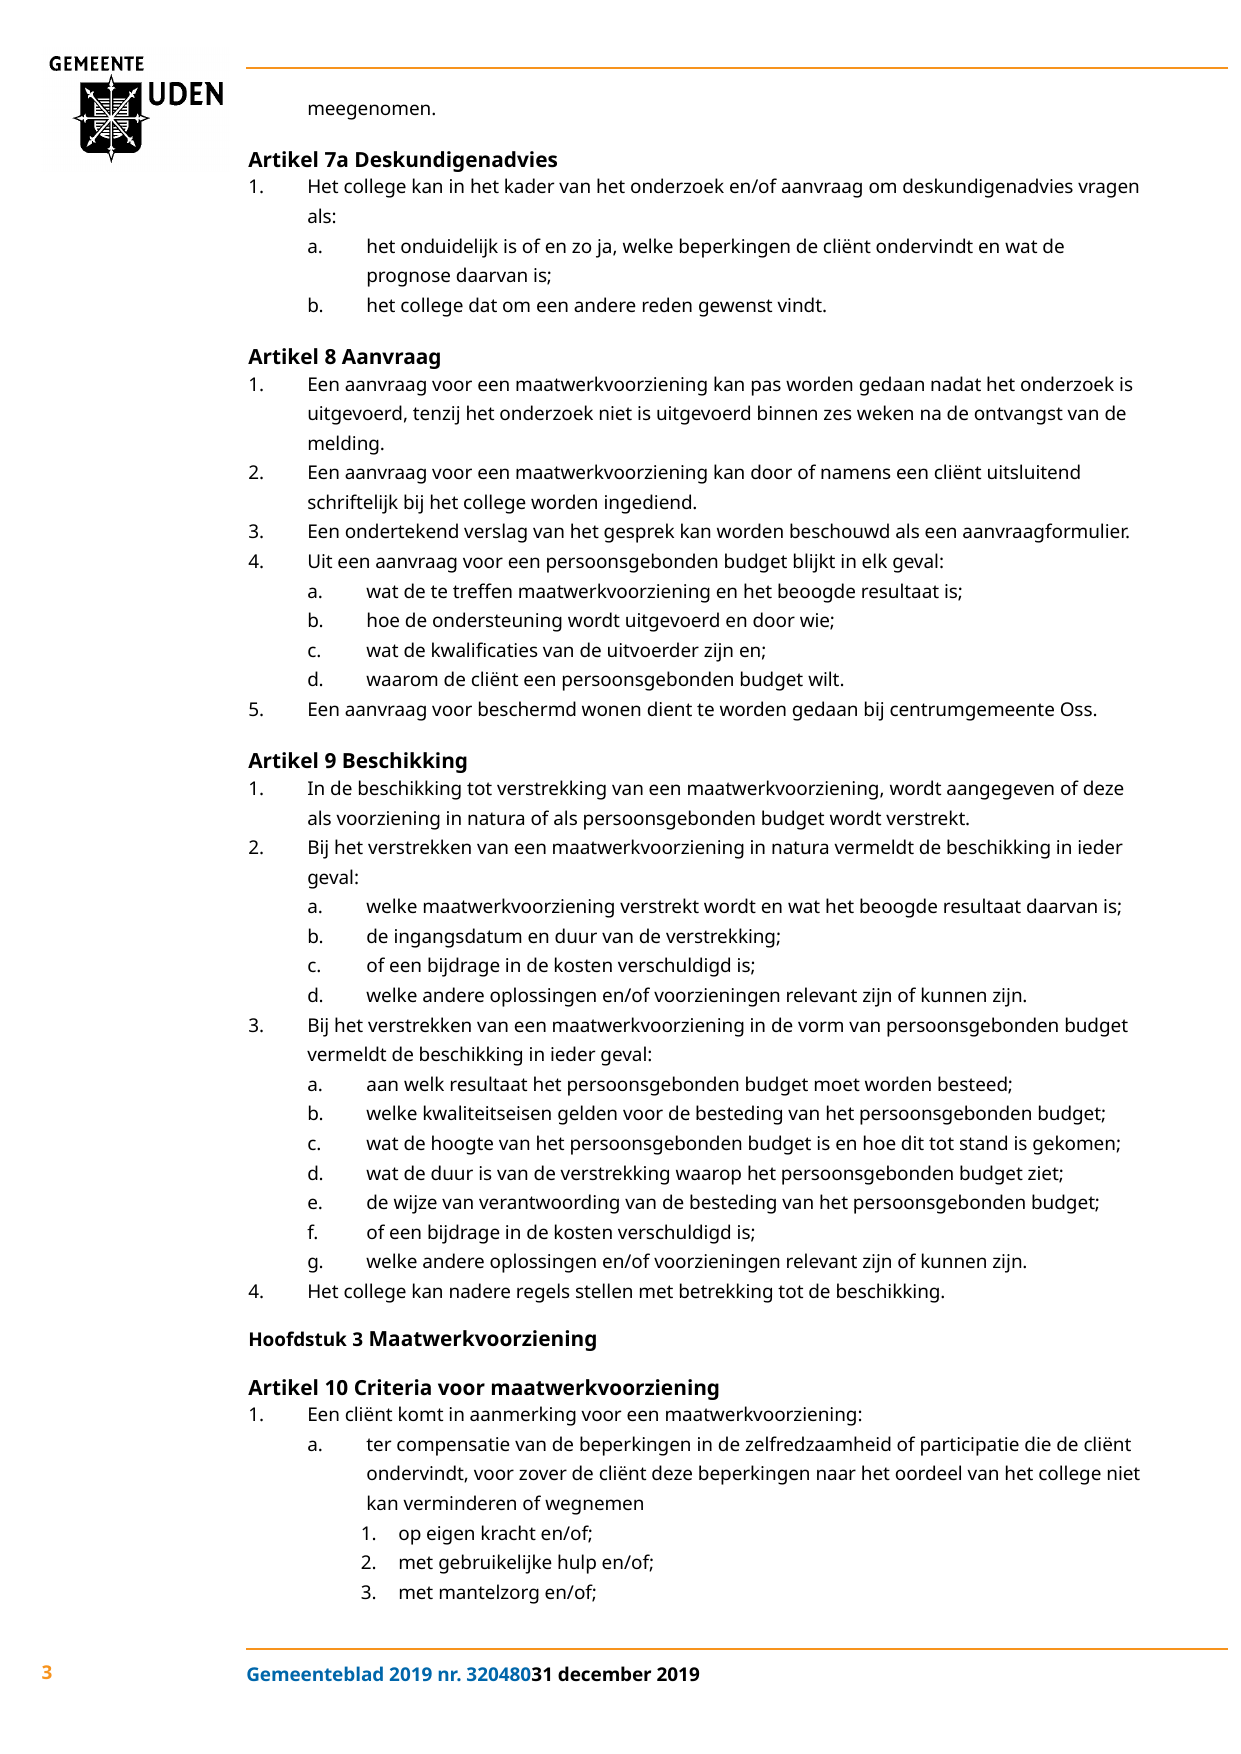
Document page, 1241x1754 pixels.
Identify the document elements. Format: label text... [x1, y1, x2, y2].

list op eigen kracht en/of; [361, 1520, 1152, 1545]
list of een bijdrage in de kosten verschuldigd is; [307, 953, 1152, 978]
list wat de te treffen maatwerkvoorziening en het beoogde resultaat is; [307, 578, 1152, 604]
list met mantelzorg en/of; [361, 1579, 1152, 1604]
list wat de hoogte van het persoonsgebonden budget is en hoe dit tot stand is gekomen; [307, 1130, 1152, 1156]
list ter compensatie van de beperkingen in de zelfredzaamheid of participatie die de cliënt ondervindt, voor zover de cliënt deze beperkingen naar het oordeel van het college niet kan verminderen of wegnemen [307, 1431, 1152, 1516]
text Hoofdstuk 3 Maatwerkvoorziening [248, 1324, 1152, 1352]
list Bij het verstrekken van een maatwerkvoorziening in natura vermeldt de beschikking in ieder geval: [248, 834, 1152, 889]
list de ingangsdatum en duur van de verstrekking; [307, 923, 1152, 949]
list aan welk resultaat het persoonsgebonden budget moet worden besteed; [307, 1071, 1152, 1097]
list Bij het verstrekken van een maatwerkvoorziening in de vorm van persoonsgebonden budget vermeldt de beschikking in ieder geval: [248, 1012, 1152, 1067]
text Artikel 8 Aanvraag [248, 342, 1152, 371]
list het college dat om een andere reden gewenst vindt. [307, 292, 1152, 318]
list de wijze van verantwoording van de besteding van het persoonsgebonden budget; [307, 1189, 1152, 1215]
text Artikel 10 Criteria voor maatwerkvoorziening [248, 1373, 1152, 1401]
list Een cliënt komt in aanmerking voor een maatwerkvoorziening: [248, 1401, 1152, 1427]
list welke maatwerkvoorziening verstrekt wordt en wat het beoogde resultaat daarvan is; [307, 893, 1152, 919]
list wat de duur is van de verstrekking waarop het persoonsgebonden budget ziet; [307, 1160, 1152, 1185]
list met gebruikelijke hulp en/of; [361, 1549, 1152, 1575]
list hoe de ondersteuning wordt uitgevoerd en door wie; [307, 607, 1152, 633]
list Een aanvraag voor beschermd wonen dient te worden gedaan bij centrumgemeente Oss. [248, 696, 1152, 722]
list welke kwaliteitseisen gelden voor de besteding van het persoonsgebonden budget; [307, 1101, 1152, 1126]
text Artikel 7a Deskundigenadvies [248, 145, 1152, 174]
list Uit een aanvraag voor een persoonsgebonden budget blijkt in elk geval: [248, 548, 1152, 574]
list het onduidelijk is of en zo ja, welke beperkingen de cliënt ondervindt en wat de prognose daarvan is; [307, 233, 1152, 288]
list Een ondertekend verslag van het gesprek kan worden beschouwd als een aanvraagformulier. [248, 519, 1152, 544]
list Het college kan in het kader van het onderzoek en/of aanvraag om deskundigenadvies vragen als: [248, 174, 1152, 229]
list waarom de cliënt een persoonsgebonden budget wilt. [307, 667, 1152, 692]
list Een aanvraag voor een maatwerkvoorziening kan door of namens een cliënt uitsluitend schriftelijk bij het college worden ingediend. [248, 459, 1152, 515]
picture [41, 47, 231, 172]
text Artikel 9 Beschikking [248, 747, 1152, 775]
list wat de kwalificaties van de uitvoerder zijn en; [307, 637, 1152, 663]
list Een aanvraag voor een maatwerkvoorziening kan pas worden gedaan nadat het onderzoek is uitgevoerd, tenzij het onderzoek niet is uitgevoerd binnen zes weken na de ontvangst van de melding. [248, 371, 1152, 456]
list of een bijdrage in de kosten verschuldigd is; [307, 1219, 1152, 1244]
list meegenomen. [248, 95, 1152, 121]
list welke andere oplossingen en/of voorzieningen relevant zijn of kunnen zijn. [307, 1248, 1152, 1274]
list Het college kan nadere regels stellen met betrekking tot de beschikking. [248, 1278, 1152, 1304]
list welke andere oplossingen en/of voorzieningen relevant zijn of kunnen zijn. [307, 982, 1152, 1008]
list In de beschikking tot verstrekking van een maatwerkvoorziening, wordt aangegeven of deze als voorziening in natura of als persoonsgebonden budget wordt verstrekt. [248, 775, 1152, 830]
